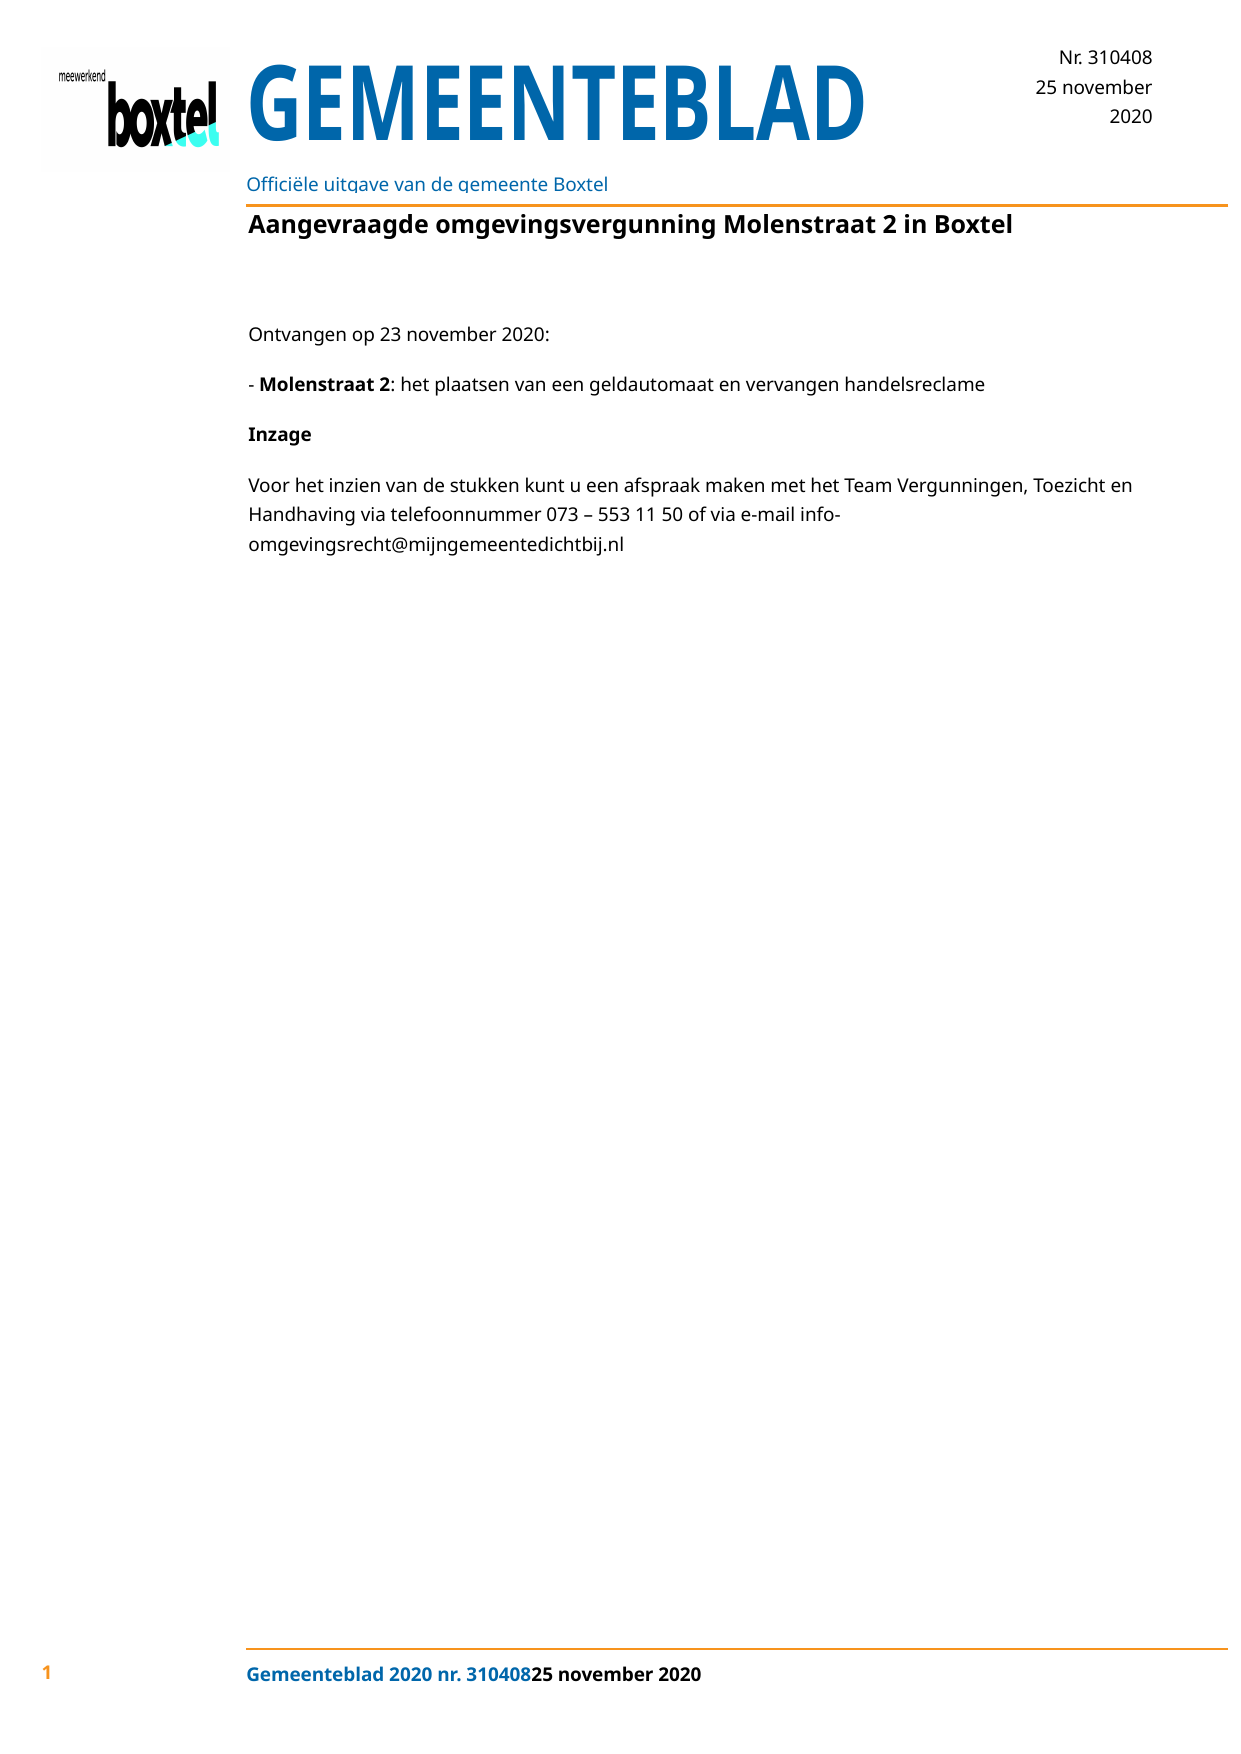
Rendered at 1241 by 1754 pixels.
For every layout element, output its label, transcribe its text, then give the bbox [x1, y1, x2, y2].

text Aangevraagde omgevingsvergunning Molenstraat 2 in Boxtel [248, 207, 1152, 241]
picture [41, 47, 231, 172]
text Voor het inzien van de stukken kunt u een afspraak maken met het Team Vergunningen, Toezicht en Handhaving via telefoonnummer 073 – 553 11 50 of via e-mail info-omgevingsrecht@mijngemeentedichtbij.nl [248, 472, 1152, 557]
text - Molenstraat 2: het plaatsen van een geldautomaat en vervangen handelsreclame [248, 371, 1152, 397]
text Inzage [248, 422, 1152, 447]
text Ontvangen op 23 november 2020: [248, 321, 1152, 346]
